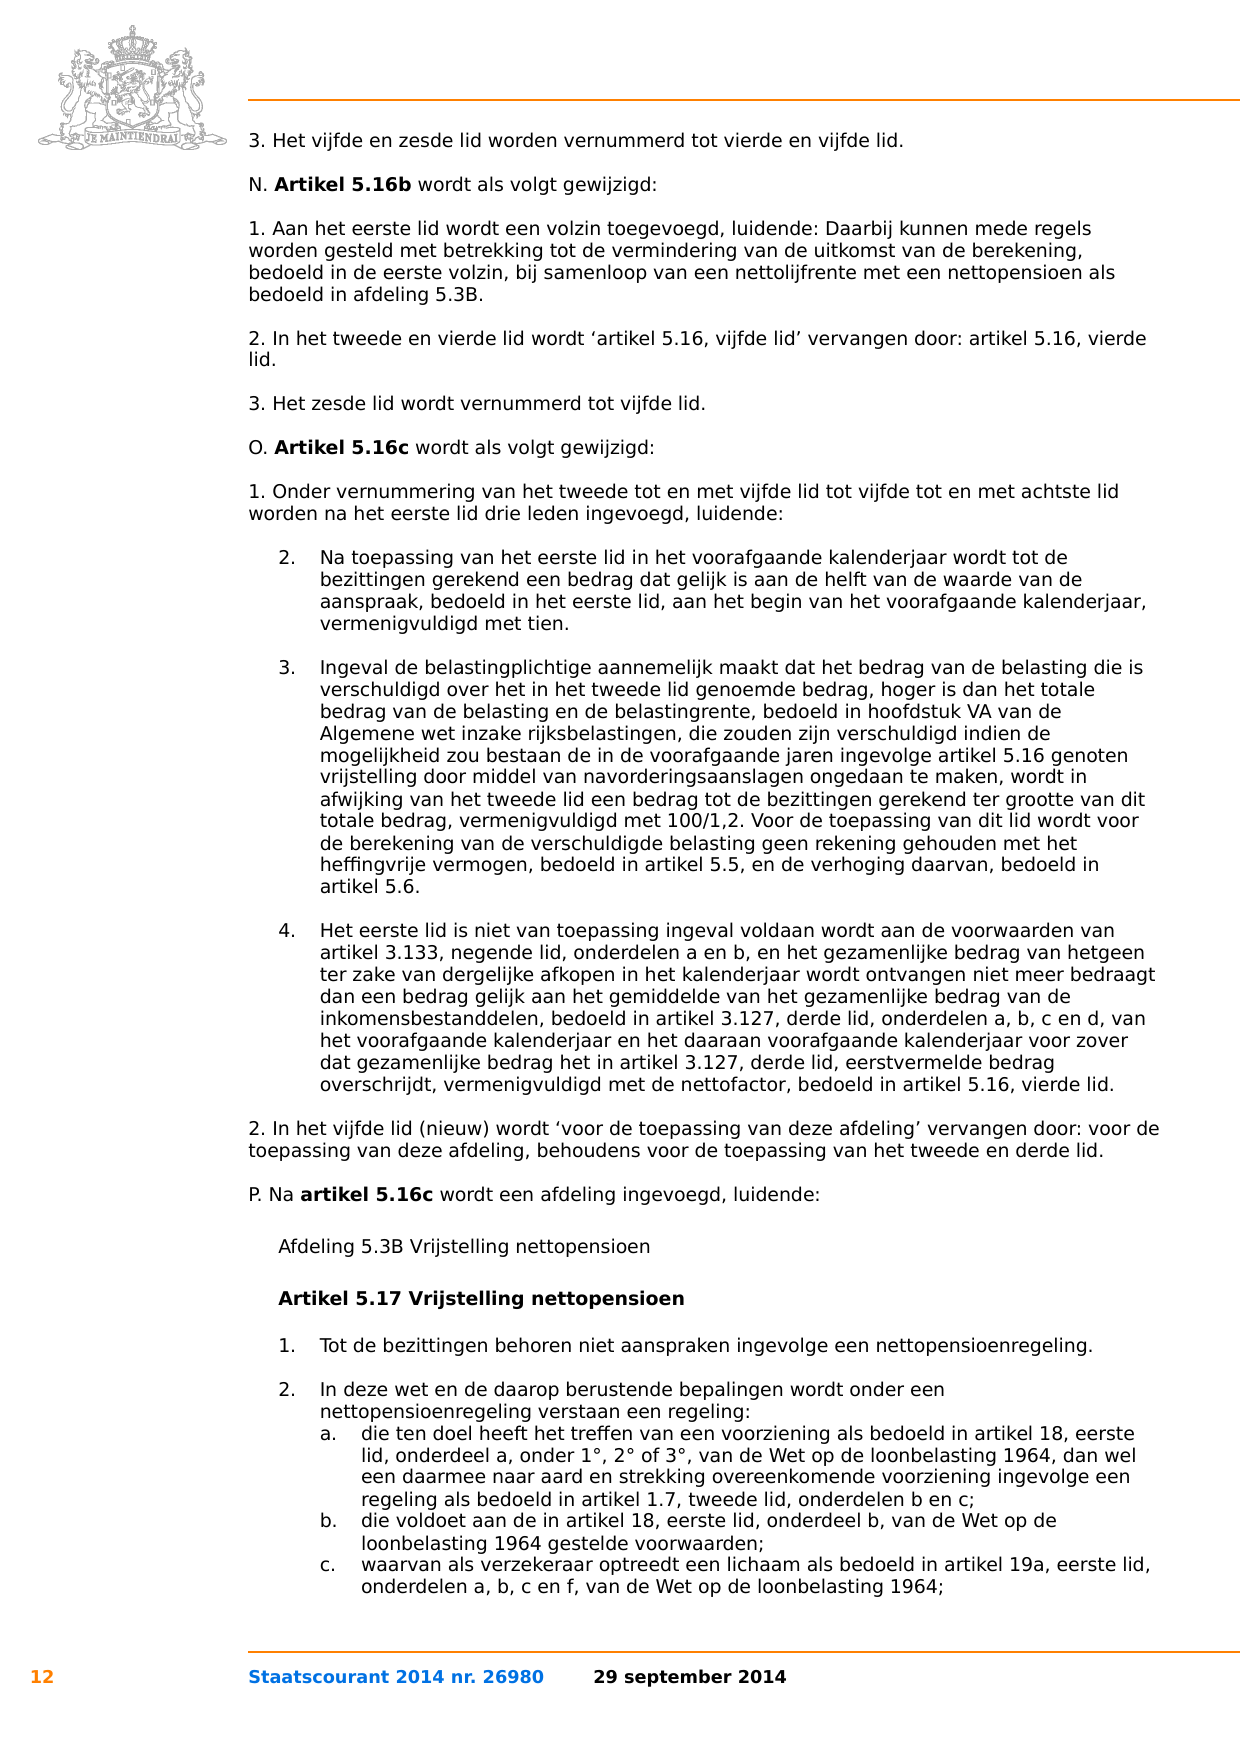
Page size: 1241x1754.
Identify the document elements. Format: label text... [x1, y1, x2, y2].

text 2. In het tweede en vierde lid wordt ‘artikel 5.16, vijfde lid’ vervangen door: artikel 5.16, vierde lid. [248, 327, 1163, 371]
text O. Artikel 5.16c wordt als volgt gewijzigd: [248, 437, 1163, 459]
text 4. Het eerste lid is niet van toepassing ingeval voldaan wordt aan de voorwaarden van artikel 3.133, negende lid, onderdelen a en b, en het gezamenlijke bedrag van hetgeen ter zake van dergelijke afkopen in het kalenderjaar wordt ontvangen niet meer bedraagt dan een bedrag gelijk aan het gemiddelde van het gezamenlijke bedrag van de inkomensbestanddelen, bedoeld in artikel 3.127, derde lid, onderdelen a, b, c en d, van het voorafgaande kalenderjaar en het daaraan voorafgaande kalenderjaar voor zover dat gezamenlijke bedrag het in artikel 3.127, derde lid, eerstvermelde bedrag overschrijdt, vermenigvuldigd met de nettofactor, bedoeld in artikel 5.16, vierde lid. [278, 920, 1163, 1096]
text 2. Na toepassing van het eerste lid in het voorafgaande kalenderjaar wordt tot de bezittingen gerekend een bedrag dat gelijk is aan de helft van de waarde van de aanspraak, bedoeld in het eerste lid, aan het begin van het voorafgaande kalenderjaar, vermenigvuldigd met tien. [278, 547, 1163, 635]
text 2. In het vijfde lid (nieuw) wordt ‘voor de toepassing van deze afdeling’ vervangen door: voor de toepassing van deze afdeling, behoudens voor de toepassing van het tweede en derde lid. [248, 1118, 1163, 1162]
text b. die voldoet aan de in artikel 18, eerste lid, onderdeel b, van de Wet op de loonbelasting 1964 gestelde voorwaarden; [319, 1510, 1163, 1554]
text 3. Het vijfde en zesde lid worden vernummerd tot vierde en vijfde lid. [248, 130, 1163, 152]
text 3. Ingeval de belastingplichtige aannemelijk maakt dat het bedrag van de belasting die is verschuldigd over het in het tweede lid genoemde bedrag, hoger is dan het totale bedrag van de belasting en de belastingrente, bedoeld in hoofdstuk VA van de Algemene wet inzake rijksbelastingen, die zouden zijn verschuldigd indien de mogelijkheid zou bestaan de in de voorafgaande jaren ingevolge artikel 5.16 genoten vrijstelling door middel van navorderingsaanslagen ongedaan te maken, wordt in afwijking van het tweede lid een bedrag tot de bezittingen gerekend ter grootte van dit totale bedrag, vermenigvuldigd met 100/1,2. Voor de toepassing van dit lid wordt voor de berekening van de verschuldigde belasting geen rekening gehouden met het heffingvrije vermogen, bedoeld in artikel 5.5, en de verhoging daarvan, bedoeld in artikel 5.6. [278, 657, 1163, 898]
text c. waarvan als verzekeraar optreedt een lichaam als bedoeld in artikel 19a, eerste lid, onderdelen a, b, c en f, van de Wet op de loonbelasting 1964; [319, 1554, 1163, 1598]
text 1. Tot de bezittingen behoren niet aanspraken ingevolge een nettopensioenregeling. [278, 1335, 1163, 1357]
text a. die ten doel heeft het treffen van een voorziening als bedoeld in artikel 18, eerste lid, onderdeel a, onder 1°, 2° of 3°, van de Wet op de loonbelasting 1964, dan wel een daarmee naar aard en strekking overeenkomende voorziening ingevolge een regeling als bedoeld in artikel 1.7, tweede lid, onderdelen b en c; [319, 1422, 1163, 1510]
text 2. In deze wet en de daarop berustende bepalingen wordt onder een nettopensioenregeling verstaan een regeling: [278, 1378, 1163, 1422]
subtitle Afdeling 5.3B Vrijstelling nettopensioen [278, 1236, 1163, 1258]
text P. Na artikel 5.16c wordt een afdeling ingevoegd, luidende: [248, 1184, 1163, 1206]
picture [38, 25, 227, 150]
subtitle Artikel 5.17 Vrijstelling nettopensioen [278, 1288, 1163, 1310]
text 3. Het zesde lid wordt vernummerd tot vijfde lid. [248, 393, 1163, 415]
text N. Artikel 5.16b wordt als volgt gewijzigd: [248, 174, 1163, 196]
text 1. Onder vernummering van het tweede tot en met vijfde lid tot vijfde tot en met achtste lid worden na het eerste lid drie leden ingevoegd, luidende: [248, 481, 1163, 525]
text 1. Aan het eerste lid wordt een volzin toegevoegd, luidende: Daarbij kunnen mede regels worden gesteld met betrekking tot de vermindering van de uitkomst van de berekening, bedoeld in de eerste volzin, bij samenloop van een nettolijfrente met een nettopensioen als bedoeld in afdeling 5.3B. [248, 218, 1163, 306]
